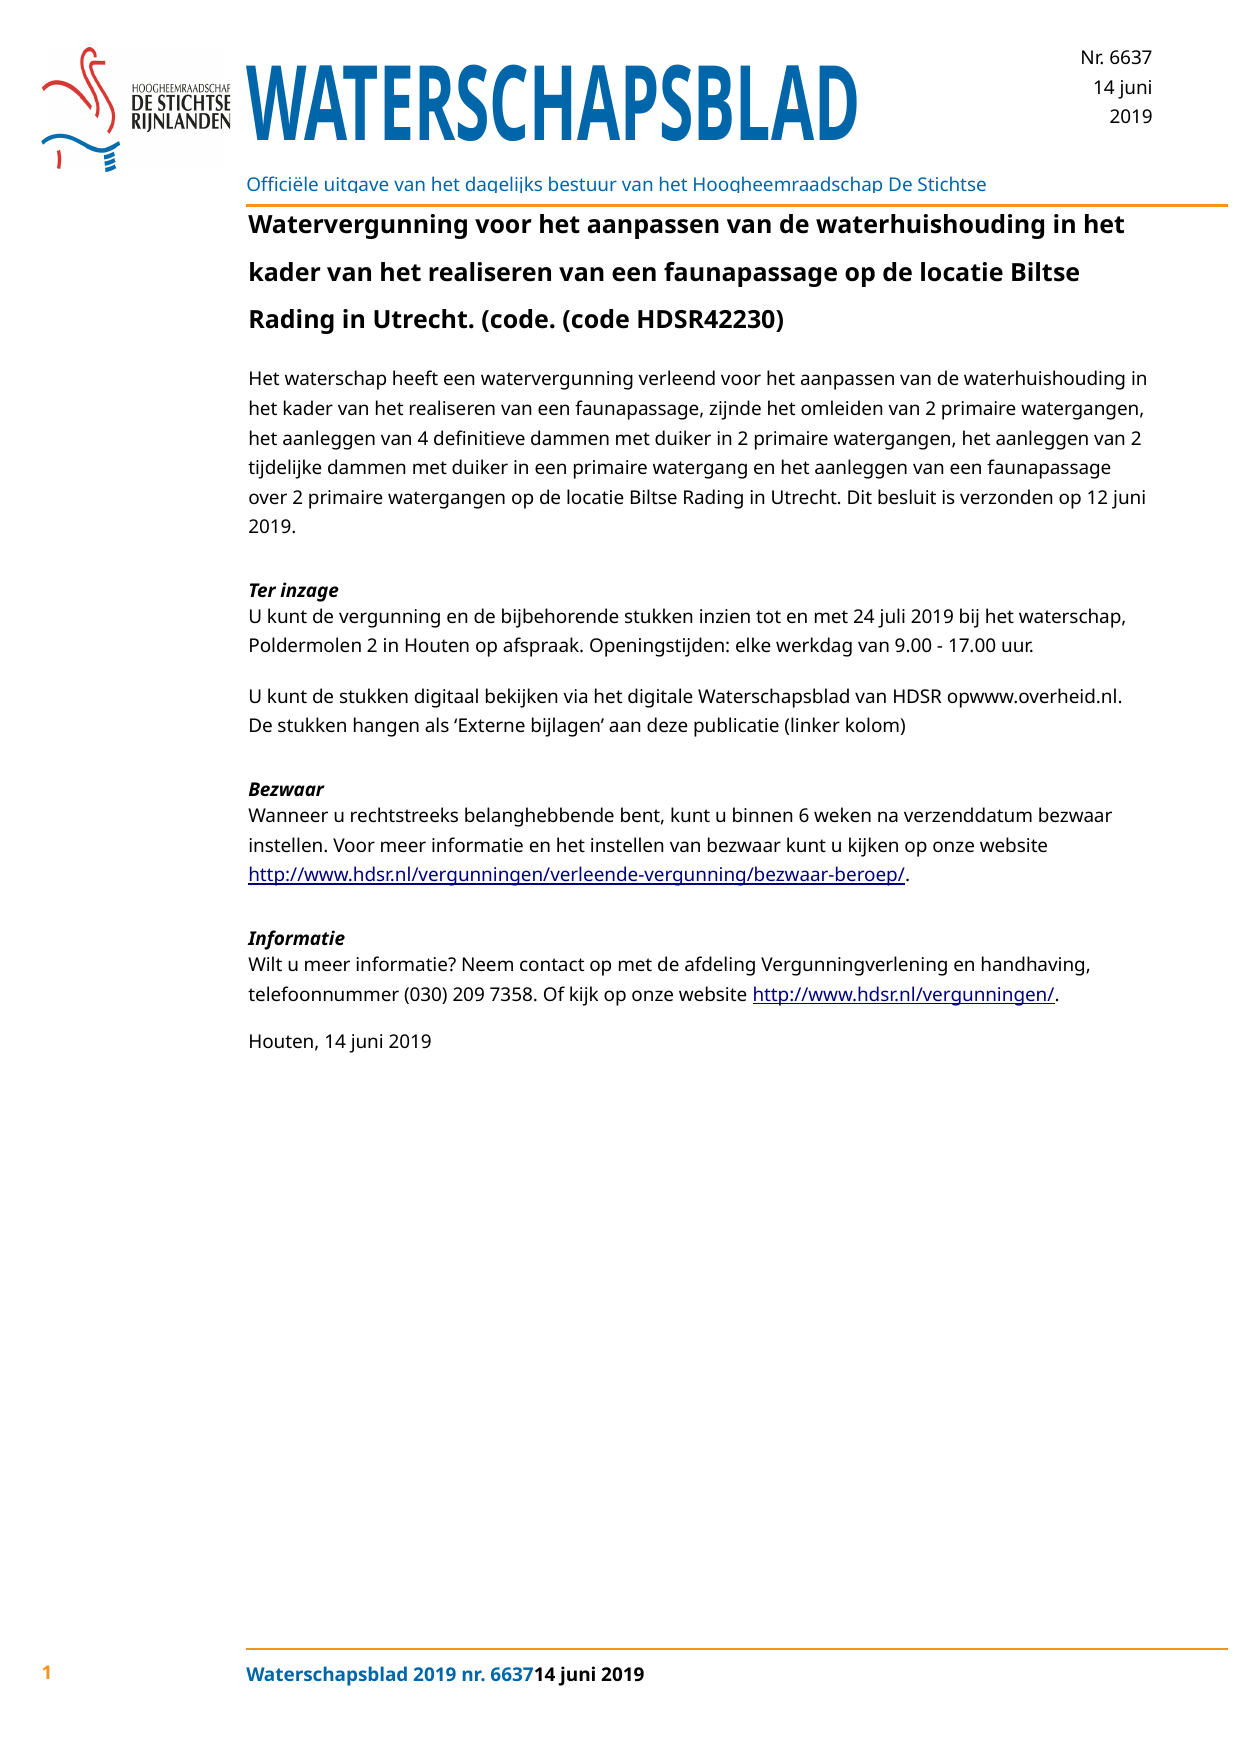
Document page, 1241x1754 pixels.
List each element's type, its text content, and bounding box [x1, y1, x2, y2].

text Wanneer u rechtstreeks belanghebbende bent, kunt u binnen 6 weken na verzenddatum bezwaar instellen. Voor meer informatie en het instellen van bezwaar kunt u kijken op onze website http://www.hdsr.nl/vergunningen/verleende-vergunning/bezwaar-beroep/. [248, 802, 1152, 887]
text Het waterschap heeft een watervergunning verleend voor het aanpassen van de waterhuishouding in het kader van het realiseren van een faunapassage, zijnde het omleiden van 2 primaire watergangen, het aanleggen van 4 definitieve dammen met duiker in 2 primaire watergangen, het aanleggen van 2 tijdelijke dammen met duiker in een primaire watergang en het aanleggen van een faunapassage over 2 primaire watergangen op de locatie Biltse Rading in Utrecht. Dit besluit is verzonden op 12 juni 2019. [248, 366, 1152, 539]
text Houten, 14 juni 2019 [248, 1029, 1152, 1054]
text Bezwaar [248, 777, 1152, 802]
text Wilt u meer informatie? Neem contact op met de afdeling Vergunningverlening en handhaving, telefoonnummer (030) 209 7358. Of kijk op onze website http://www.hdsr.nl/vergunningen/. [248, 951, 1152, 1007]
text U kunt de vergunning en de bijbehorende stukken inzien tot en met 24 juli 2019 bij het waterschap, Poldermolen 2 in Houten op afspraak. Openingstijden: elke werkdag van 9.00 - 17.00 uur. [248, 603, 1152, 658]
picture [41, 47, 231, 172]
text U kunt de stukken digitaal bekijken via het digitale Waterschapsblad van HDSR opwww.overheid.nl. De stukken hangen als ‘Externe bijlagen’ aan deze publicatie (linker kolom) [248, 683, 1152, 738]
text Ter inzage [248, 577, 1152, 603]
text Watervergunning voor het aanpassen van de waterhuishouding in het kader van het realiseren van een faunapassage op de locatie Biltse Rading in Utrecht. (code. (code HDSR42230) [248, 207, 1152, 336]
text Informatie [248, 926, 1152, 951]
